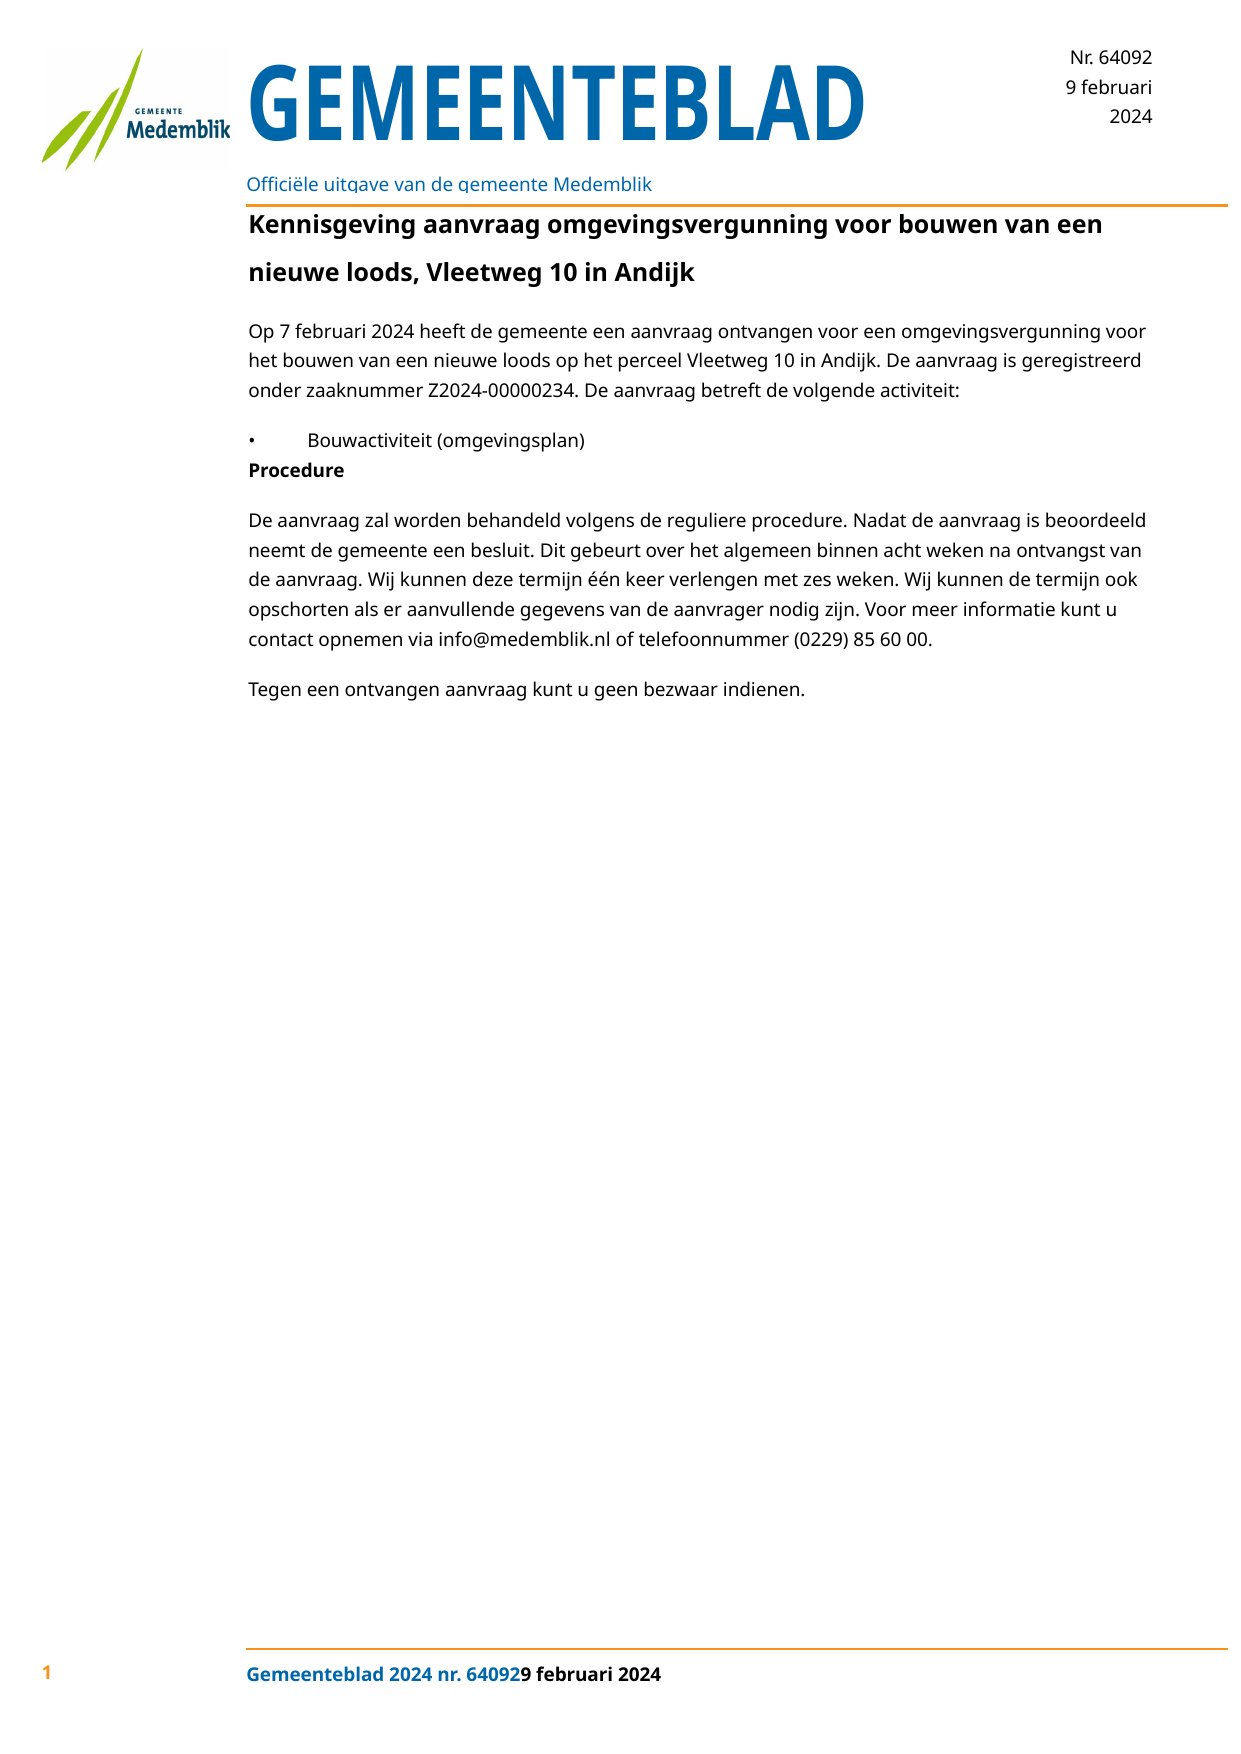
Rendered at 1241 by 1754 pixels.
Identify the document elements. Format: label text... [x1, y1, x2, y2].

text De aanvraag zal worden behandeld volgens de reguliere procedure. Nadat de aanvraag is beoordeeld neemt de gemeente een besluit. Dit gebeurt over het algemeen binnen acht weken na ontvangst van de aanvraag. Wij kunnen deze termijn één keer verlengen met zes weken. Wij kunnen de termijn ook opschorten als er aanvullende gegevens van de aanvrager nodig zijn. Voor meer informatie kunt u contact opnemen via info@medemblik.nl of telefoonnummer (0229) 85 60 00. [248, 507, 1152, 652]
text Procedure [248, 457, 1152, 483]
list Bouwactiviteit (omgevingsplan) [248, 427, 1152, 453]
text Tegen een ontvangen aanvraag kunt u geen bezwaar indienen. [248, 676, 1152, 702]
picture [41, 47, 231, 172]
text Op 7 februari 2024 heeft de gemeente een aanvraag ontvangen voor een omgevingsvergunning voor het bouwen van een nieuwe loods op het perceel Vleetweg 10 in Andijk. De aanvraag is geregistreerd onder zaaknummer Z2024-00000234. De aanvraag betreft de volgende activiteit: [248, 318, 1152, 403]
text Kennisgeving aanvraag omgevingsvergunning voor bouwen van een nieuwe loods, Vleetweg 10 in Andijk [248, 207, 1152, 288]
